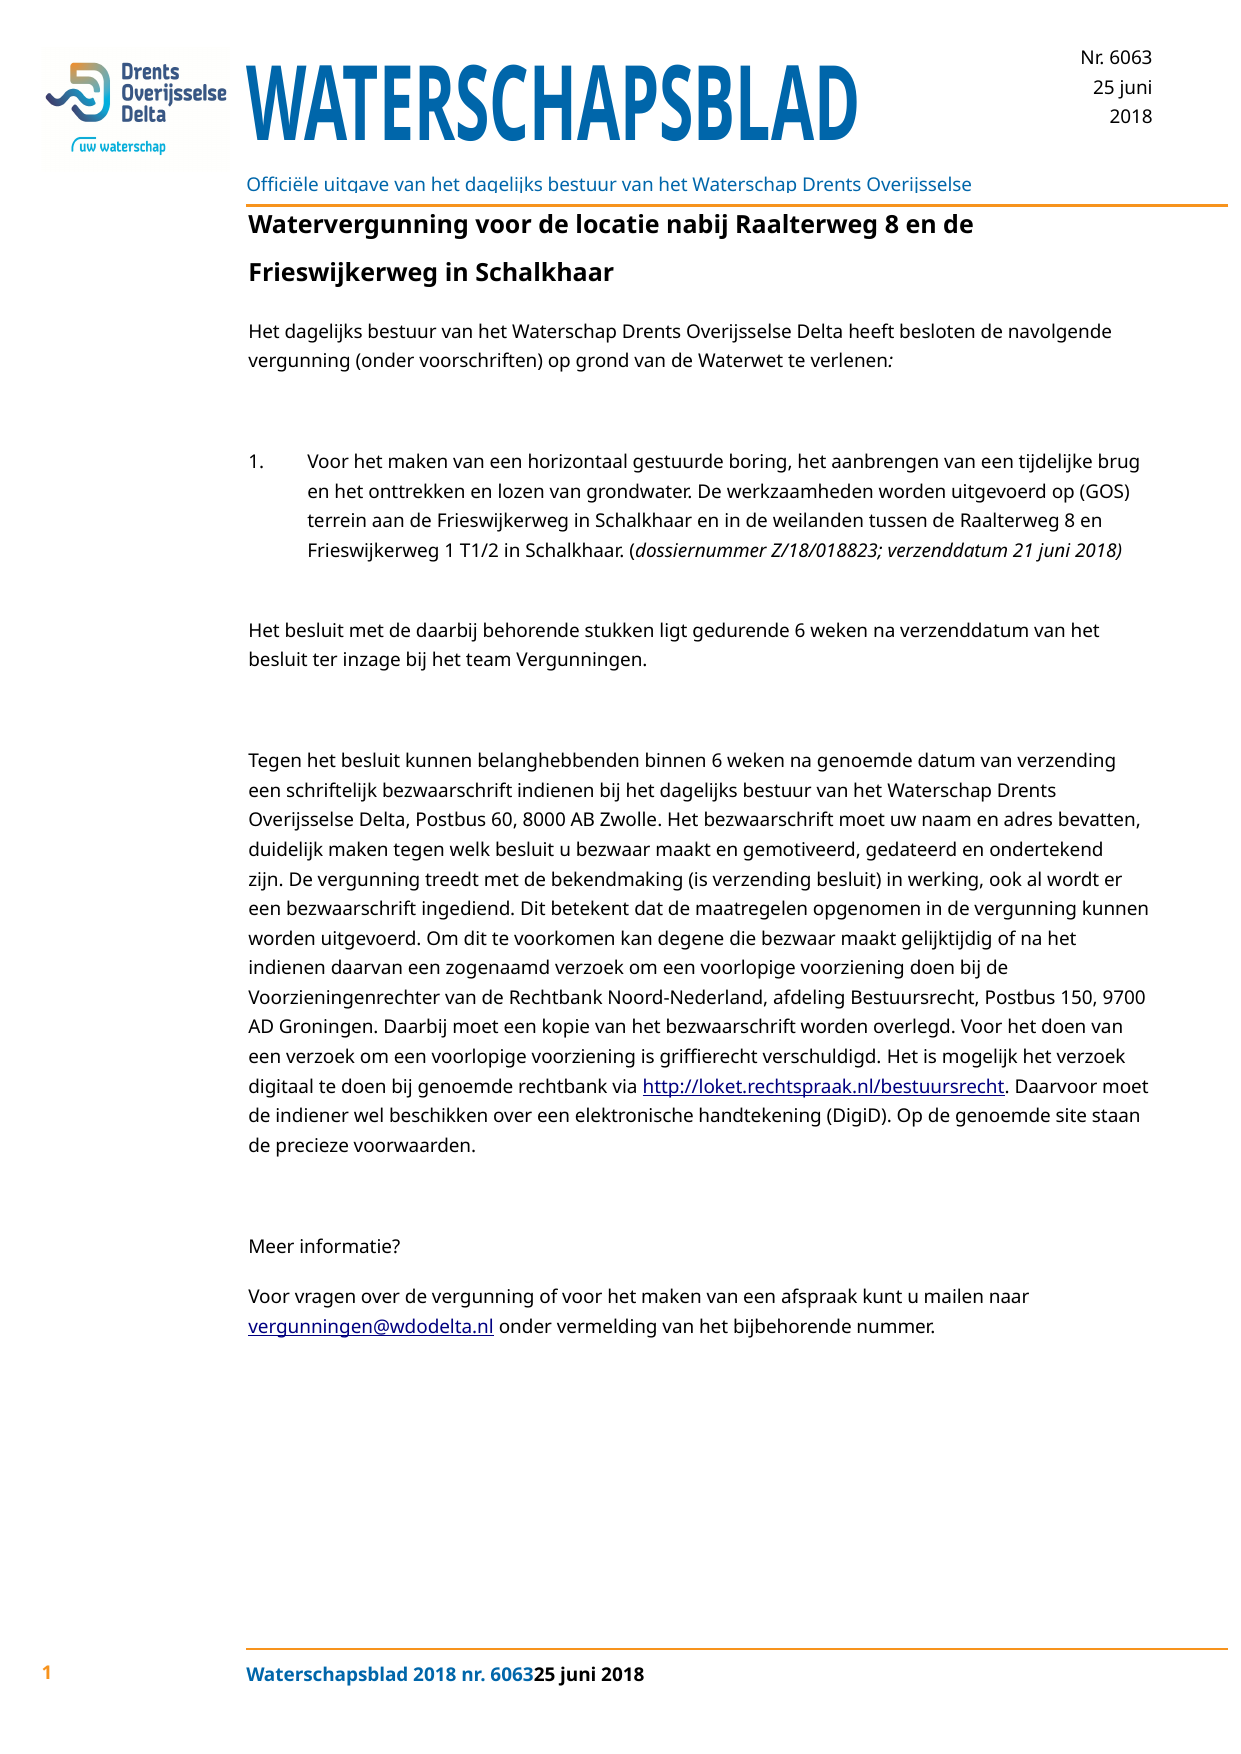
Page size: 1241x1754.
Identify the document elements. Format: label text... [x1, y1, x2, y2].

text Het besluit met de daarbij behorende stukken ligt gedurende 6 weken na verzenddatum van het besluit ter inzage bij het team Vergunningen. [248, 617, 1152, 672]
text Het dagelijks bestuur van het Waterschap Drents Overijsselse Delta heeft besloten de navolgende vergunning (onder voorschriften) op grond van de Waterwet te verlenen: [248, 318, 1152, 373]
text Meer informatie? [248, 1233, 1152, 1259]
text Watervergunning voor de locatie nabij Raalterweg 8 en de Frieswijkerweg in Schalkhaar [248, 207, 1152, 288]
picture [41, 47, 231, 172]
list Voor het maken van een horizontaal gestuurde boring, het aanbrengen van een tijdelijke brug en het onttrekken en lozen van grondwater. De werkzaamheden worden uitgevoerd op (GOS) terrein aan de Frieswijkerweg in Schalkhaar en in de weilanden tussen de Raalterweg 8 en Frieswijkerweg 1 T1/2 in Schalkhaar. (dossiernummer Z/18/018823; verzenddatum 21 juni 2018) [248, 448, 1152, 563]
text Tegen het besluit kunnen belanghebbenden binnen 6 weken na genoemde datum van verzending een schriftelijk bezwaarschrift indienen bij het dagelijks bestuur van het Waterschap Drents Overijsselse Delta, Postbus 60, 8000 AB Zwolle. Het bezwaarschrift moet uw naam en adres bevatten, duidelijk maken tegen welk besluit u bezwaar maakt en gemotiveerd, gedateerd en ondertekend zijn. De vergunning treedt met de bekendmaking (is verzending besluit) in werking, ook al wordt er een bezwaarschrift ingediend. Dit betekent dat de maatregelen opgenomen in de vergunning kunnen worden uitgevoerd. Om dit te voorkomen kan degene die bezwaar maakt gelijktijdig of na het indienen daarvan een zogenaamd verzoek om een voorlopige voorziening doen bij de Voorzieningenrechter van de Rechtbank Noord-Nederland, afdeling Bestuursrecht, Postbus 150, 9700 AD Groningen. Daarbij moet een kopie van het bezwaarschrift worden overlegd. Voor het doen van een verzoek om een voorlopige voorziening is griffierecht verschuldigd. Het is mogelijk het verzoek digitaal te doen bij genoemde rechtbank via http://loket.rechtspraak.nl/bestuursrecht. Daarvoor moet de indiener wel beschikken over een elektronische handtekening (DigiD). Op de genoemde site staan de precieze voorwaarden. [248, 747, 1152, 1158]
text Voor vragen over de vergunning of voor het maken van een afspraak kunt u mailen naar vergunningen@wdodelta.nl onder vermelding van het bijbehorende nummer. [248, 1283, 1152, 1339]
